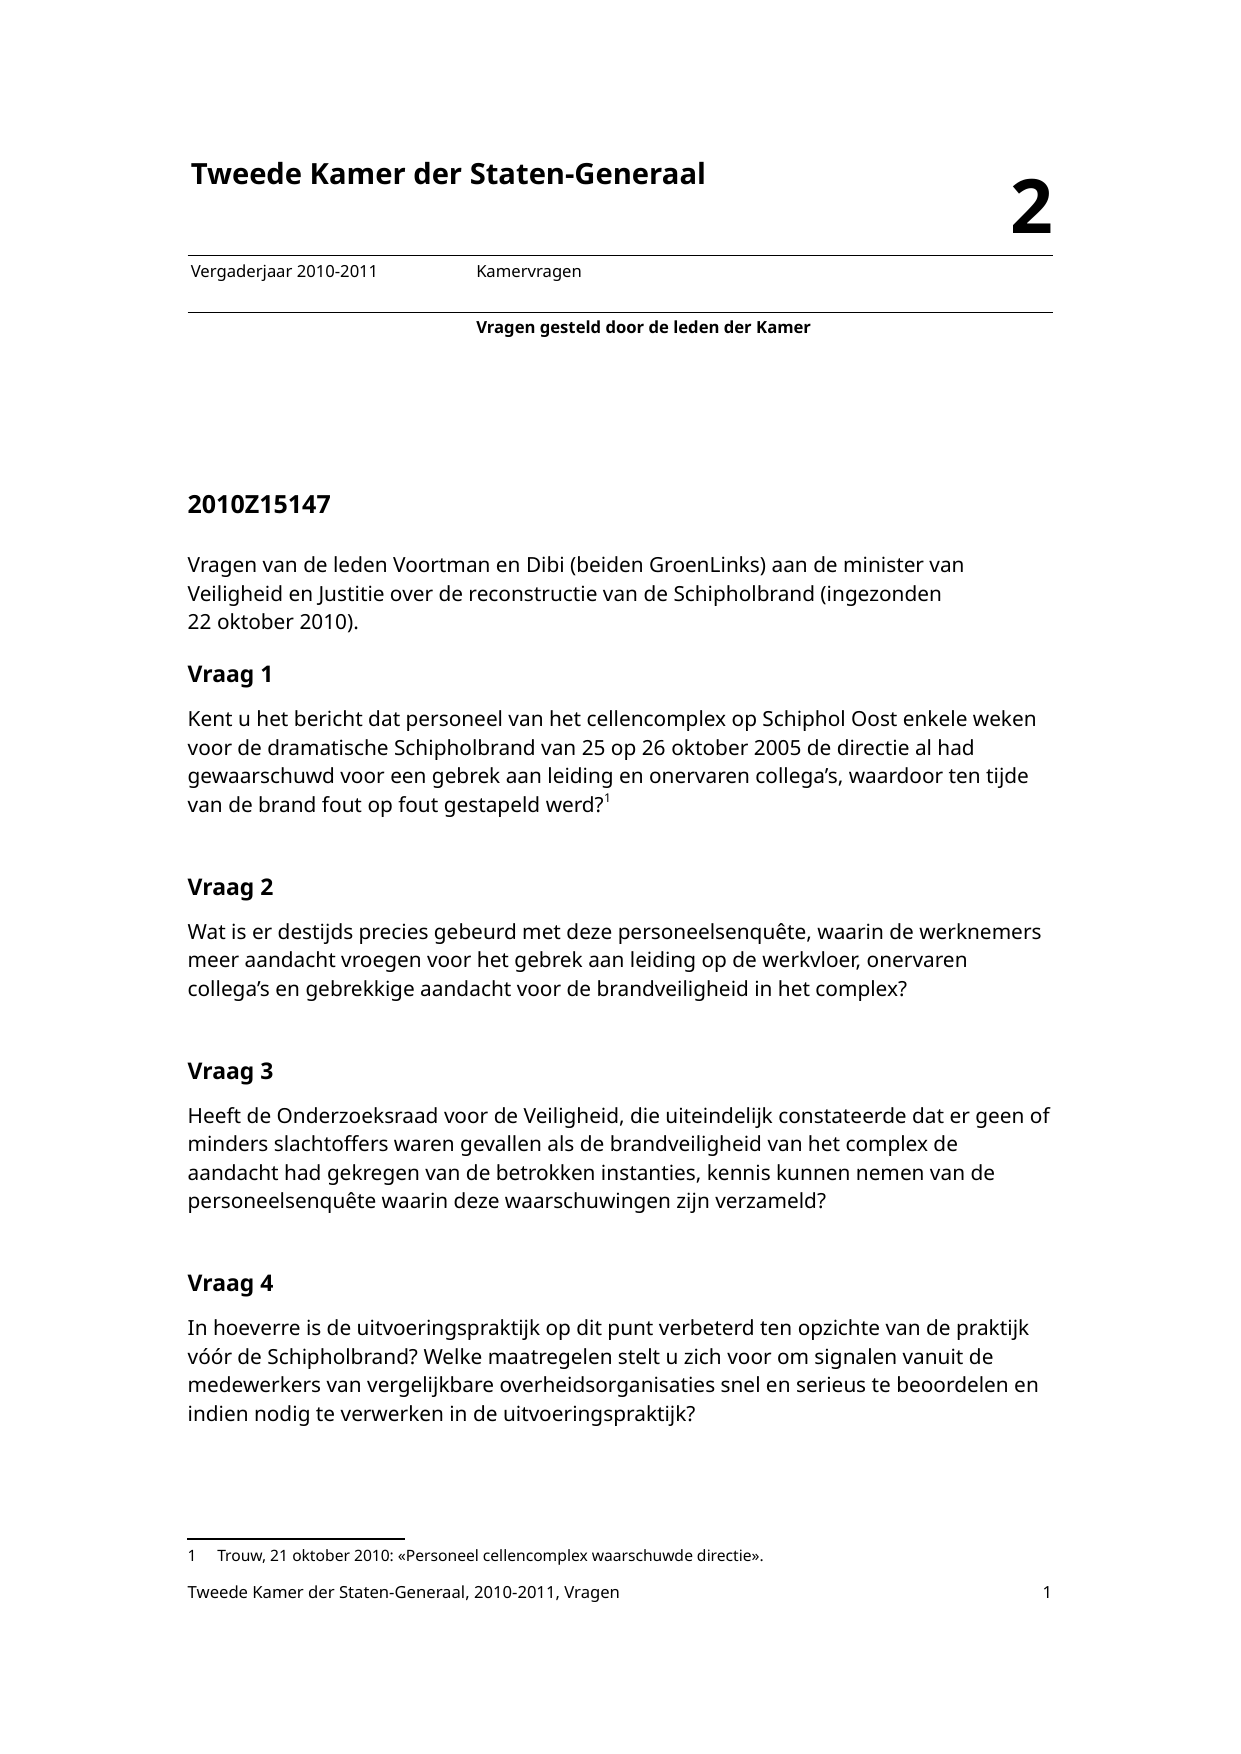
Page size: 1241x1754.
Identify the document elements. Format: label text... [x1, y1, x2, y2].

table_cell Vergaderjaar 2010-2011 [188, 256, 473, 312]
text Heeft de Onderzoeksraad voor de Veiligheid, die uiteindelijk constateerde dat er geen of minders slachtoffers waren gevallen als de brandveiligheid van het complex de aandacht had gekregen van de betrokken instanties, kennis kunnen nemen van de personeelsenquête waarin deze waarschuwingen zijn verzameld? [187, 1101, 1053, 1215]
table_header 2 [880, 150, 1053, 255]
table_cell [188, 313, 473, 339]
text Wat is er destijds precies gebeurd met deze personeelsenquête, waarin de werknemers meer aandacht vroegen voor het gebrek aan leiding op de werkvloer, onervaren collega’s en gebrekkige aandacht voor de brandveiligheid in het complex? [187, 917, 1053, 1002]
table_cell Vragen gesteld door de leden der Kamer [473, 313, 1053, 339]
text 2010Z15147 [187, 487, 1053, 521]
subtitle Vraag 4 [187, 1267, 1053, 1298]
subtitle Vraag 3 [187, 1055, 1053, 1086]
subtitle Vraag 2 [187, 871, 1053, 902]
text Trouw, 21 oktober 2010: «Personeel cellencomplex waarschuwde directie». [187, 1538, 1053, 1566]
text Vragen van de leden Voortman en Dibi (beiden GroenLinks) aan de minister van Veiligheid en Justitie over de reconstructie van de Schipholbrand (ingezonden 22 oktober 2010). [187, 550, 1053, 636]
text Kent u het bericht dat personeel van het cellencomplex op Schiphol Oost enkele weken voor de dramatische Schipholbrand van 25 op 26 oktober 2005 de directie al had gewaarschuwd voor een gebrek aan leiding en onervaren collega’s, waardoor ten tijde van de brand fout op fout gestapeld werd? [187, 704, 1053, 818]
table_cell Kamervragen [473, 256, 1053, 312]
subtitle Vraag 1 [187, 658, 1053, 689]
text In hoeverre is de uitvoeringspraktijk op dit punt verbeterd ten opzichte van de praktijk vóór de Schipholbrand? Welke maatregelen stelt u zich voor om signalen vanuit de medewerkers van vergelijkbare overheidsorganisaties snel en serieus te beoordelen en indien nodig te verwerken in de uitvoeringspraktijk? [187, 1313, 1053, 1427]
table_header Tweede Kamer der Staten-Generaal [188, 150, 879, 255]
